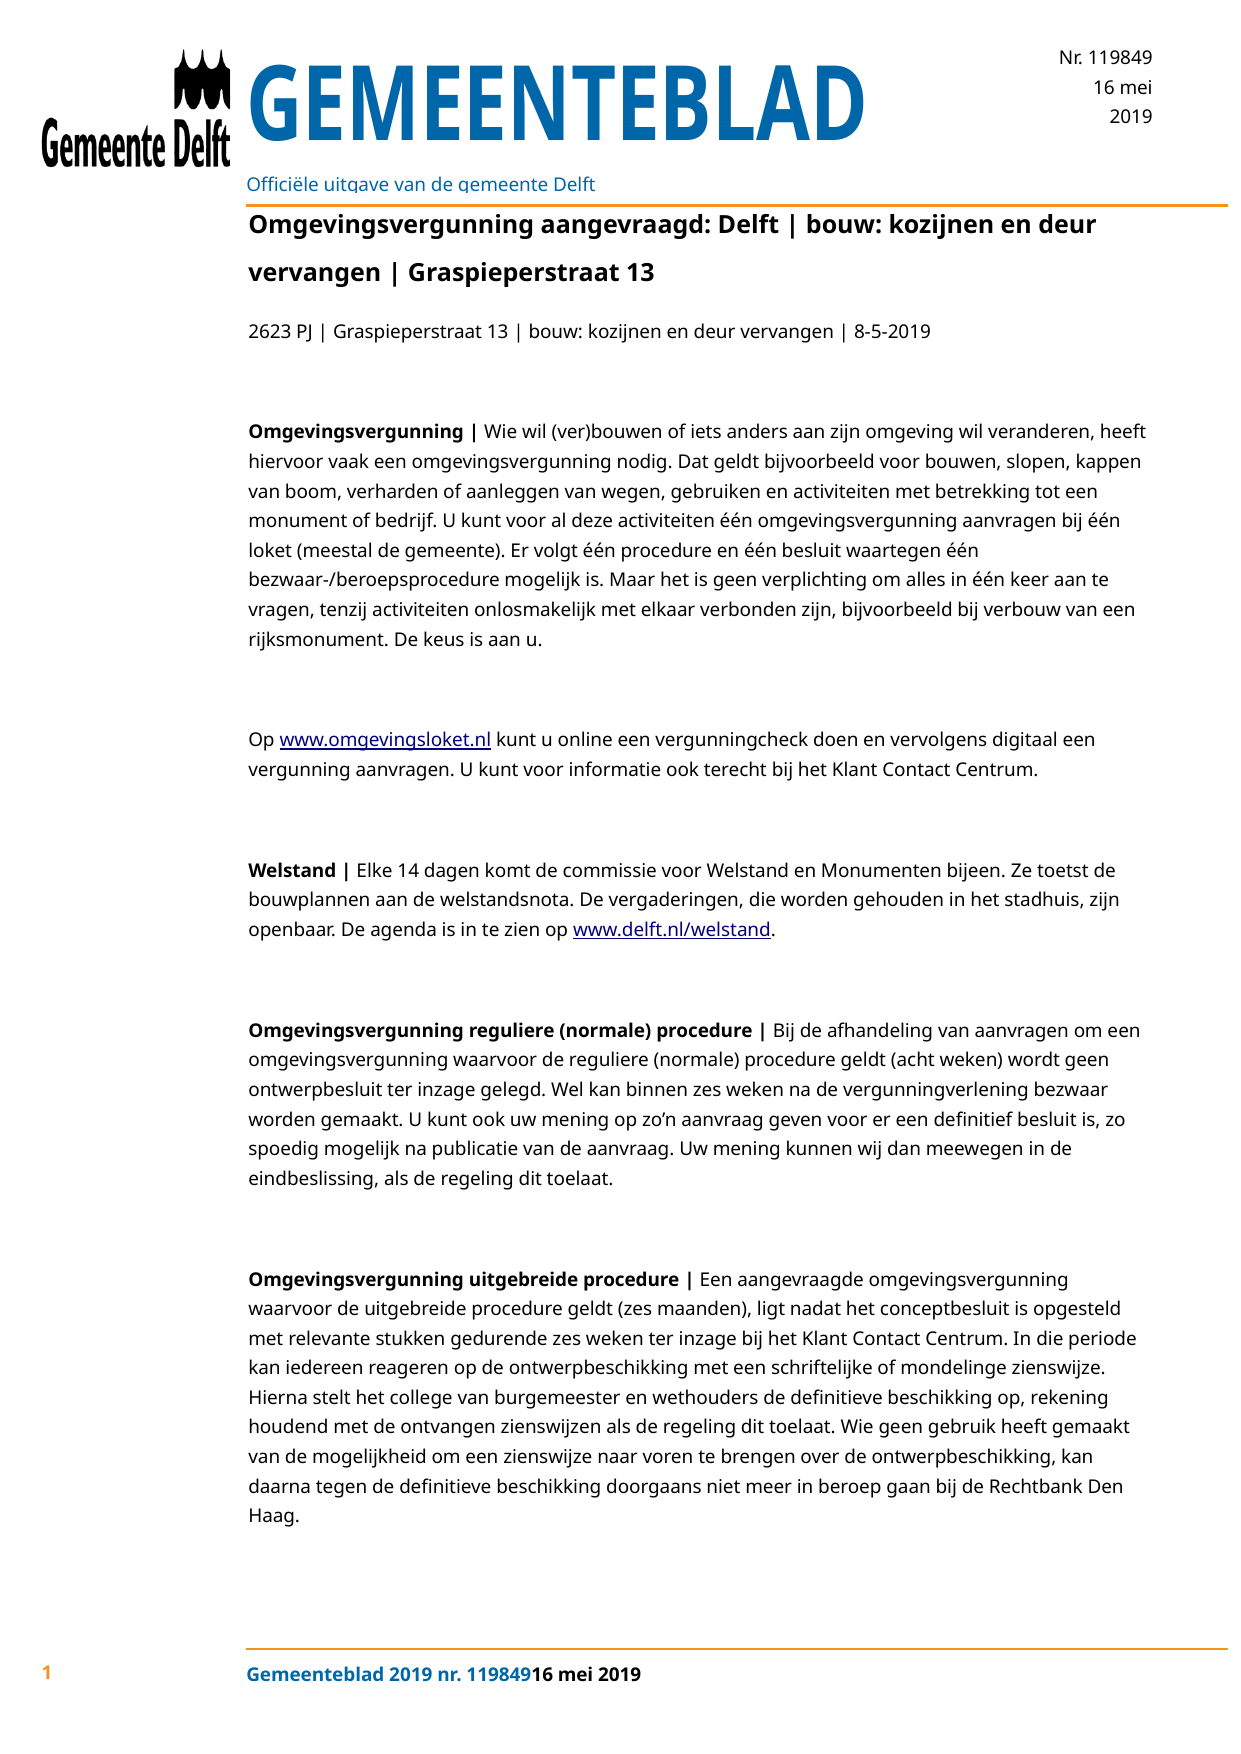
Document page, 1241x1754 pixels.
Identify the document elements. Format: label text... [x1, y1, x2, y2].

text Op www.omgevingsloket.nl kunt u online een vergunningcheck doen en vervolgens digitaal een vergunning aanvragen. U kunt voor informatie ook terecht bij het Klant Contact Centrum. [248, 727, 1152, 782]
text Omgevingsvergunning aangevraagd: Delft | bouw: kozijnen en deur vervangen | Graspieperstraat 13 [248, 207, 1152, 288]
text Omgevingsvergunning uitgebreide procedure | Een aangevraagde omgevingsvergunning waarvoor de uitgebreide procedure geldt (zes maanden), ligt nadat het conceptbesluit is opgesteld met relevante stukken gedurende zes weken ter inzage bij het Klant Contact Centrum. In die periode kan iedereen reageren op de ontwerpbeschikking met een schriftelijke of mondelinge zienswijze. Hierna stelt het college van burgemeester en wethouders de definitieve beschikking op, rekening houdend met de ontvangen zienswijzen als de regeling dit toelaat. Wie geen gebruik heeft gemaakt van de mogelijkheid om een zienswijze naar voren te brengen over de ontwerpbeschikking, kan daarna tegen de definitieve beschikking doorgaans niet meer in beroep gaan bij de Rechtbank Den Haag. [248, 1266, 1152, 1528]
text 2623 PJ | Graspieperstraat 13 | bouw: kozijnen en deur vervangen | 8-5-2019 [248, 318, 1152, 344]
text Welstand | Elke 14 dagen komt de commissie voor Welstand en Monumenten bijeen. Ze toetst de bouwplannen aan de welstandsnota. De vergaderingen, die worden gehouden in het stadhuis, zijn openbaar. De agenda is in te zien op www.delft.nl/welstand. [248, 857, 1152, 942]
text Omgevingsvergunning | Wie wil (ver)bouwen of iets anders aan zijn omgeving wil veranderen, heeft hiervoor vaak een omgevingsvergunning nodig. Dat geldt bijvoorbeeld voor bouwen, slopen, kappen van boom, verharden of aanleggen van wegen, gebruiken en activiteiten met betrekking tot een monument of bedrijf. U kunt voor al deze activiteiten één omgevingsvergunning aanvragen bij één loket (meestal de gemeente). Er volgt één procedure en één besluit waartegen één bezwaar-/beroepsprocedure mogelijk is. Maar het is geen verplichting om alles in één keer aan te vragen, tenzij activiteiten onlosmakelijk met elkaar verbonden zijn, bijvoorbeeld bij verbouw van een rijksmonument. De keus is aan u. [248, 419, 1152, 652]
picture [41, 47, 231, 172]
text Omgevingsvergunning reguliere (normale) procedure | Bij de afhandeling van aanvragen om een omgevingsvergunning waarvoor de reguliere (normale) procedure geldt (acht weken) wordt geen ontwerpbesluit ter inzage gelegd. Wel kan binnen zes weken na de vergunningverlening bezwaar worden gemaakt. U kunt ook uw mening op zo’n aanvraag geven voor er een definitief besluit is, zo spoedig mogelijk na publicatie van de aanvraag. Uw mening kunnen wij dan meewegen in de eindbeslissing, als de regeling dit toelaat. [248, 1017, 1152, 1191]
